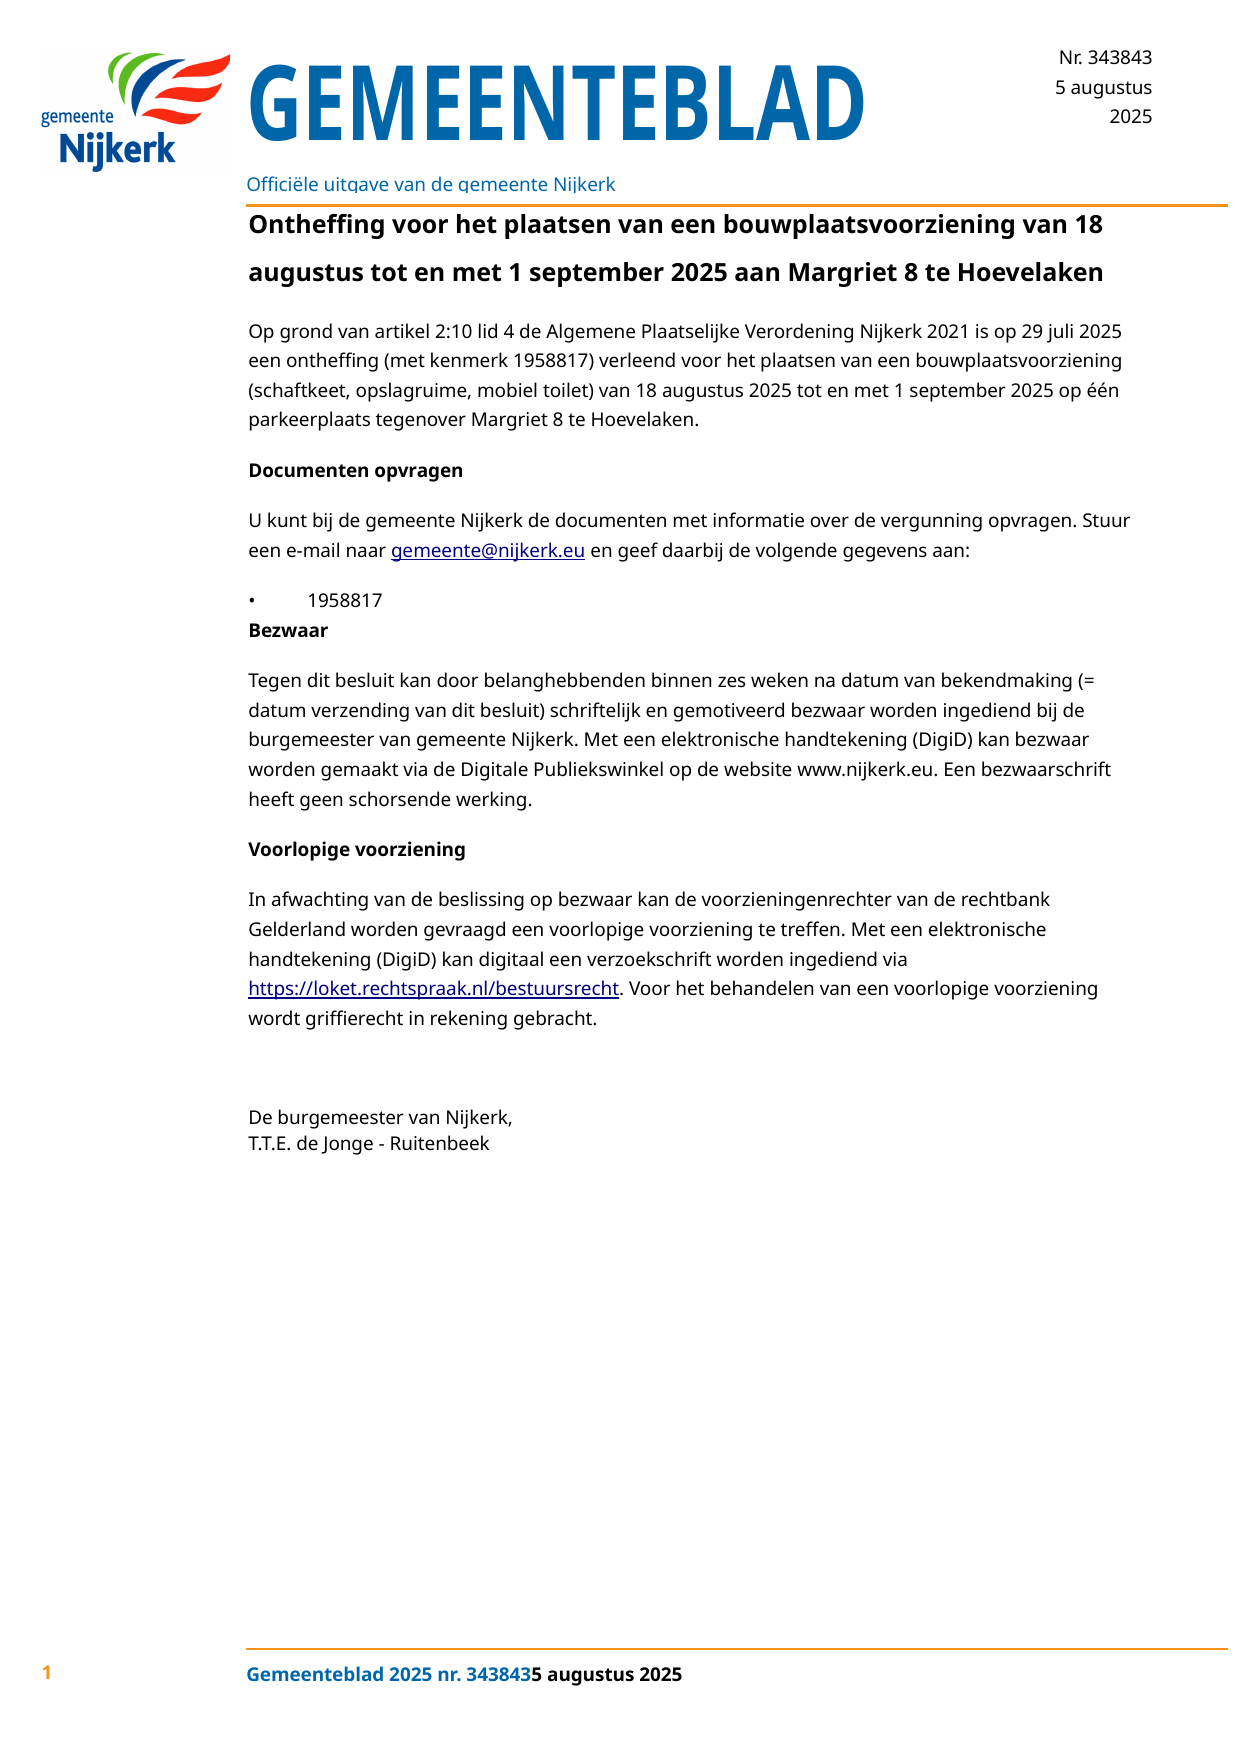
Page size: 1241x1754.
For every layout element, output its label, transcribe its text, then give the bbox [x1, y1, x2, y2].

text T.T.E. de Jonge - Ruitenbeek [248, 1130, 1152, 1156]
text Documenten opvragen [248, 457, 1152, 483]
text U kunt bij de gemeente Nijkerk de documenten met informatie over de vergunning opvragen. Stuur een e-mail naar gemeente@nijkerk.eu en geef daarbij de volgende gegevens aan: [248, 507, 1152, 563]
text Voorlopige voorziening [248, 836, 1152, 862]
text De burgemeester van Nijkerk, [248, 1104, 1152, 1130]
text Op grond van artikel 2:10 lid 4 de Algemene Plaatselijke Verordening Nijkerk 2021 is op 29 juli 2025 een ontheffing (met kenmerk 1958817) verleend voor het plaatsen van een bouwplaatsvoorziening (schaftkeet, opslagruime, mobiel toilet) van 18 augustus 2025 tot en met 1 september 2025 op één parkeerplaats tegenover Margriet 8 te Hoevelaken. [248, 318, 1152, 432]
text In afwachting van de beslissing op bezwaar kan de voorzieningenrechter van de rechtbank Gelderland worden gevraagd een voorlopige voorziening te treffen. Met een elektronische handtekening (DigiD) kan digitaal een verzoekschrift worden ingediend via https://loket.rechtspraak.nl/bestuursrecht. Voor het behandelen van een voorlopige voorziening wordt griffierecht in rekening gebracht. [248, 887, 1152, 1031]
list 1958817 [248, 587, 1152, 613]
text Bezwaar [248, 617, 1152, 643]
picture [41, 47, 231, 172]
text Tegen dit besluit kan door belanghebbenden binnen zes weken na datum van bekendmaking (= datum verzending van dit besluit) schriftelijk en gemotiveerd bezwaar worden ingediend bij de burgemeester van gemeente Nijkerk. Met een elektronische handtekening (DigiD) kan bezwaar worden gemaakt via de Digitale Publiekswinkel op de website www.nijkerk.eu. Een bezwaarschrift heeft geen schorsende werking. [248, 667, 1152, 812]
text Ontheffing voor het plaatsen van een bouwplaatsvoorziening van 18 augustus tot en met 1 september 2025 aan Margriet 8 te Hoevelaken [248, 207, 1152, 288]
